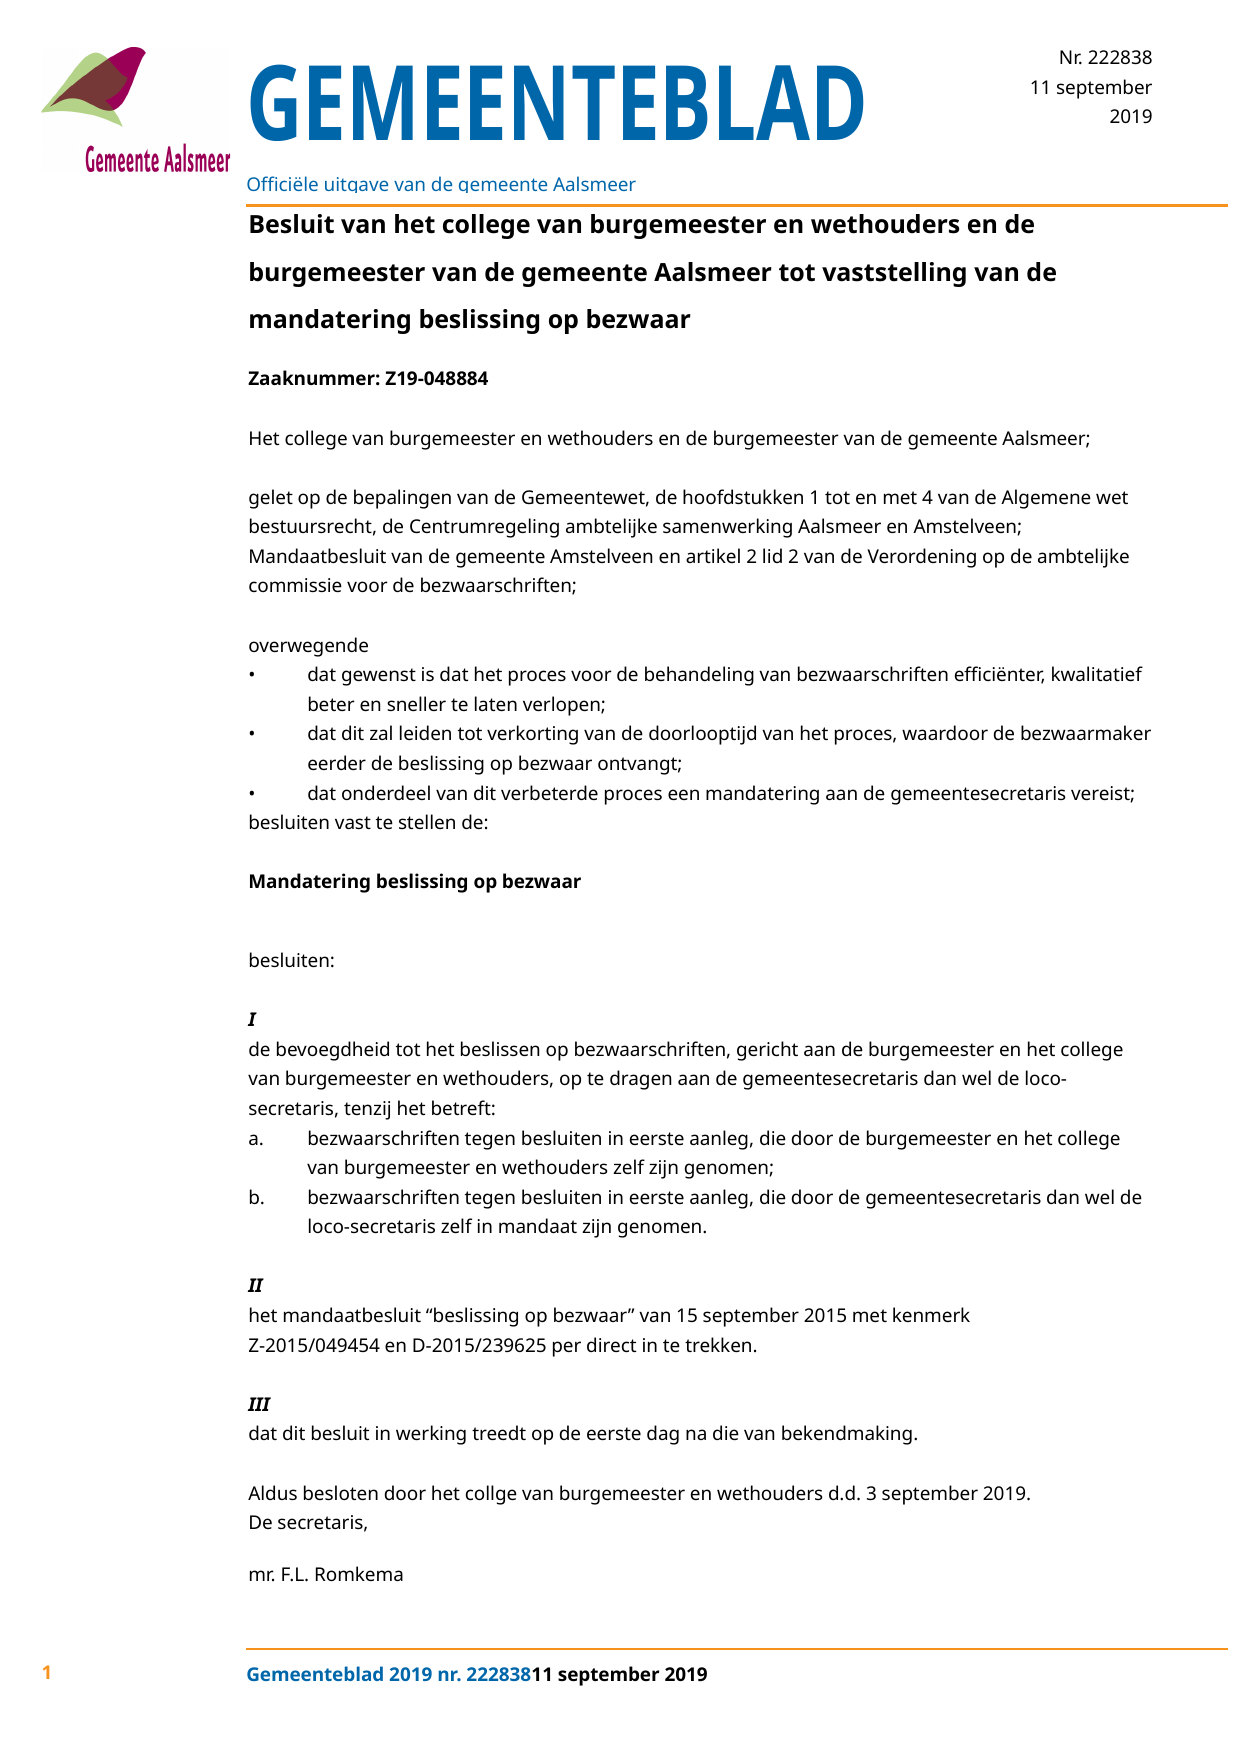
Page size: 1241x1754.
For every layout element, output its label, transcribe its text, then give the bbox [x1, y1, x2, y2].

picture [41, 47, 231, 172]
text besluiten: [248, 947, 1152, 973]
text het mandaatbesluit “beslissing op bezwaar” van 15 september 2015 met kenmerk [248, 1302, 1152, 1328]
text Mandaatbesluit van de gemeente Amstelveen en artikel 2 lid 2 van de Verordening op de ambtelijke commissie voor de bezwaarschriften; [248, 543, 1152, 598]
list bezwaarschriften tegen besluiten in eerste aanleg, die door de gemeentesecretaris dan wel de loco-secretaris zelf in mandaat zijn genomen. [248, 1184, 1152, 1239]
text III [248, 1391, 1152, 1417]
text II [248, 1273, 1152, 1298]
text Het college van burgemeester en wethouders en de burgemeester van de gemeente Aalsmeer; [248, 425, 1152, 450]
list dat onderdeel van dit verbeterde proces een mandatering aan de gemeentesecretaris vereist; [248, 780, 1152, 805]
text De secretaris, [248, 1509, 1152, 1535]
text besluiten vast te stellen de: [248, 809, 1152, 835]
text Zaaknummer: Z19-048884 [248, 366, 1152, 391]
text dat dit besluit in werking treedt op de eerste dag na die van bekendmaking. [248, 1421, 1152, 1446]
text gelet op de bepalingen van de Gemeentewet, de hoofdstukken 1 tot en met 4 van de Algemene wet bestuursrecht, de Centrumregeling ambtelijke samenwerking Aalsmeer en Amstelveen; [248, 484, 1152, 539]
text overwegende [248, 632, 1152, 657]
list bezwaarschriften tegen besluiten in eerste aanleg, die door de burgemeester en het college van burgemeester en wethouders zelf zijn genomen; [248, 1125, 1152, 1180]
text I [248, 1006, 1152, 1032]
text Aldus besloten door het collge van burgemeester en wethouders d.d. 3 september 2019. [248, 1480, 1152, 1506]
text mr. F.L. Romkema [248, 1561, 1152, 1587]
text de bevoegdheid tot het beslissen op bezwaarschriften, gericht aan de burgemeester en het college van burgemeester en wethouders, op te dragen aan de gemeentesecretaris dan wel de loco-secretaris, tenzij het betreft: [248, 1036, 1152, 1121]
text Mandatering beslissing op bezwaar [248, 868, 1152, 894]
text Z-2015/049454 en D-2015/239625 per direct in te trekken. [248, 1332, 1152, 1358]
text Besluit van het college van burgemeester en wethouders en de burgemeester van de gemeente Aalsmeer tot vaststelling van de mandatering beslissing op bezwaar [248, 207, 1152, 336]
list dat gewenst is dat het proces voor de behandeling van bezwaarschriften efficiënter, kwalitatief beter en sneller te laten verlopen; [248, 661, 1152, 717]
list dat dit zal leiden tot verkorting van de doorlooptijd van het proces, waardoor de bezwaarmaker eerder de beslissing op bezwaar ontvangt; [248, 721, 1152, 776]
